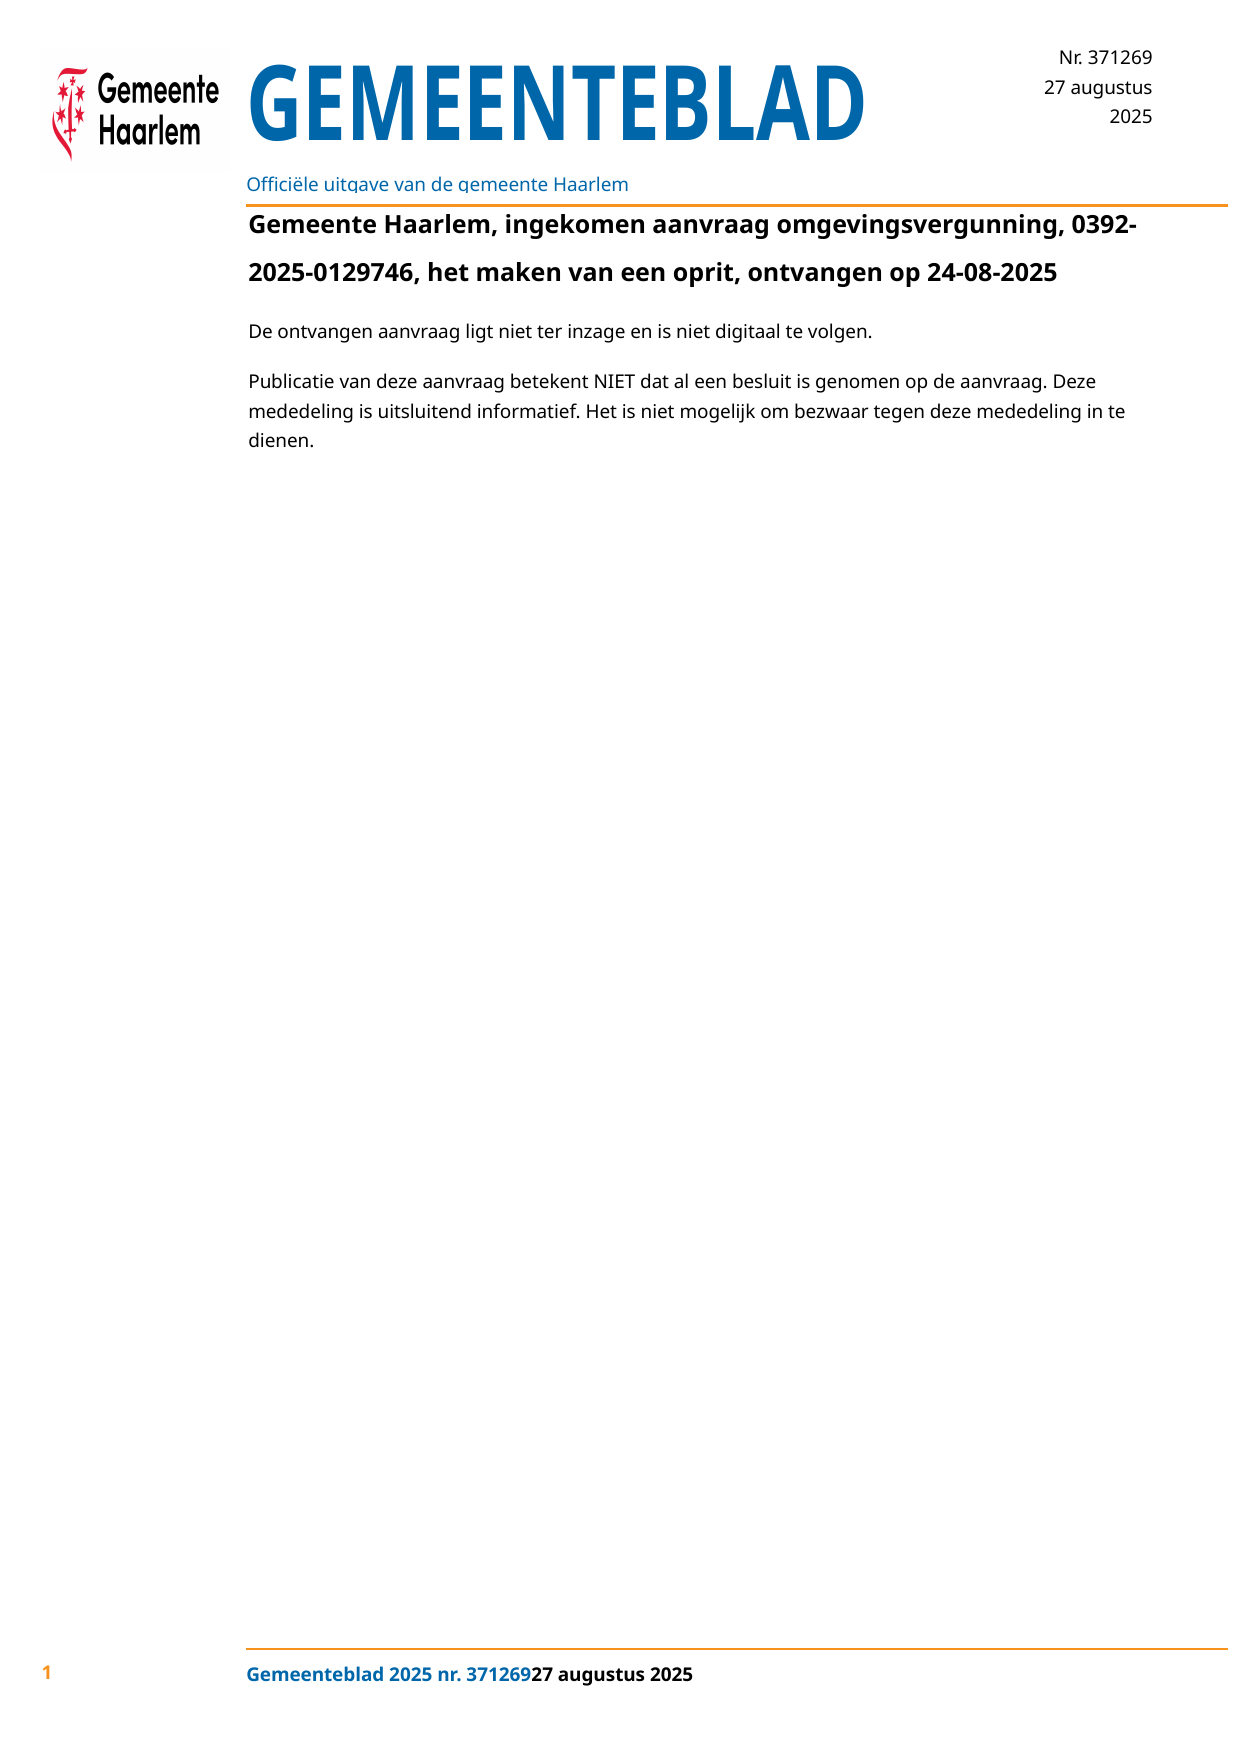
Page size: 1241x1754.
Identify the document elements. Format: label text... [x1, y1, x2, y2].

text Gemeente Haarlem, ingekomen aanvraag omgevingsvergunning, 0392-2025-0129746, het maken van een oprit, ontvangen op 24-08-2025 [248, 207, 1152, 288]
text Publicatie van deze aanvraag betekent NIET dat al een besluit is genomen op de aanvraag. Deze mededeling is uitsluitend informatief. Het is niet mogelijk om bezwaar tegen deze mededeling in te dienen. [248, 368, 1152, 453]
text De ontvangen aanvraag ligt niet ter inzage en is niet digitaal te volgen. [248, 318, 1152, 344]
picture [41, 47, 231, 172]
